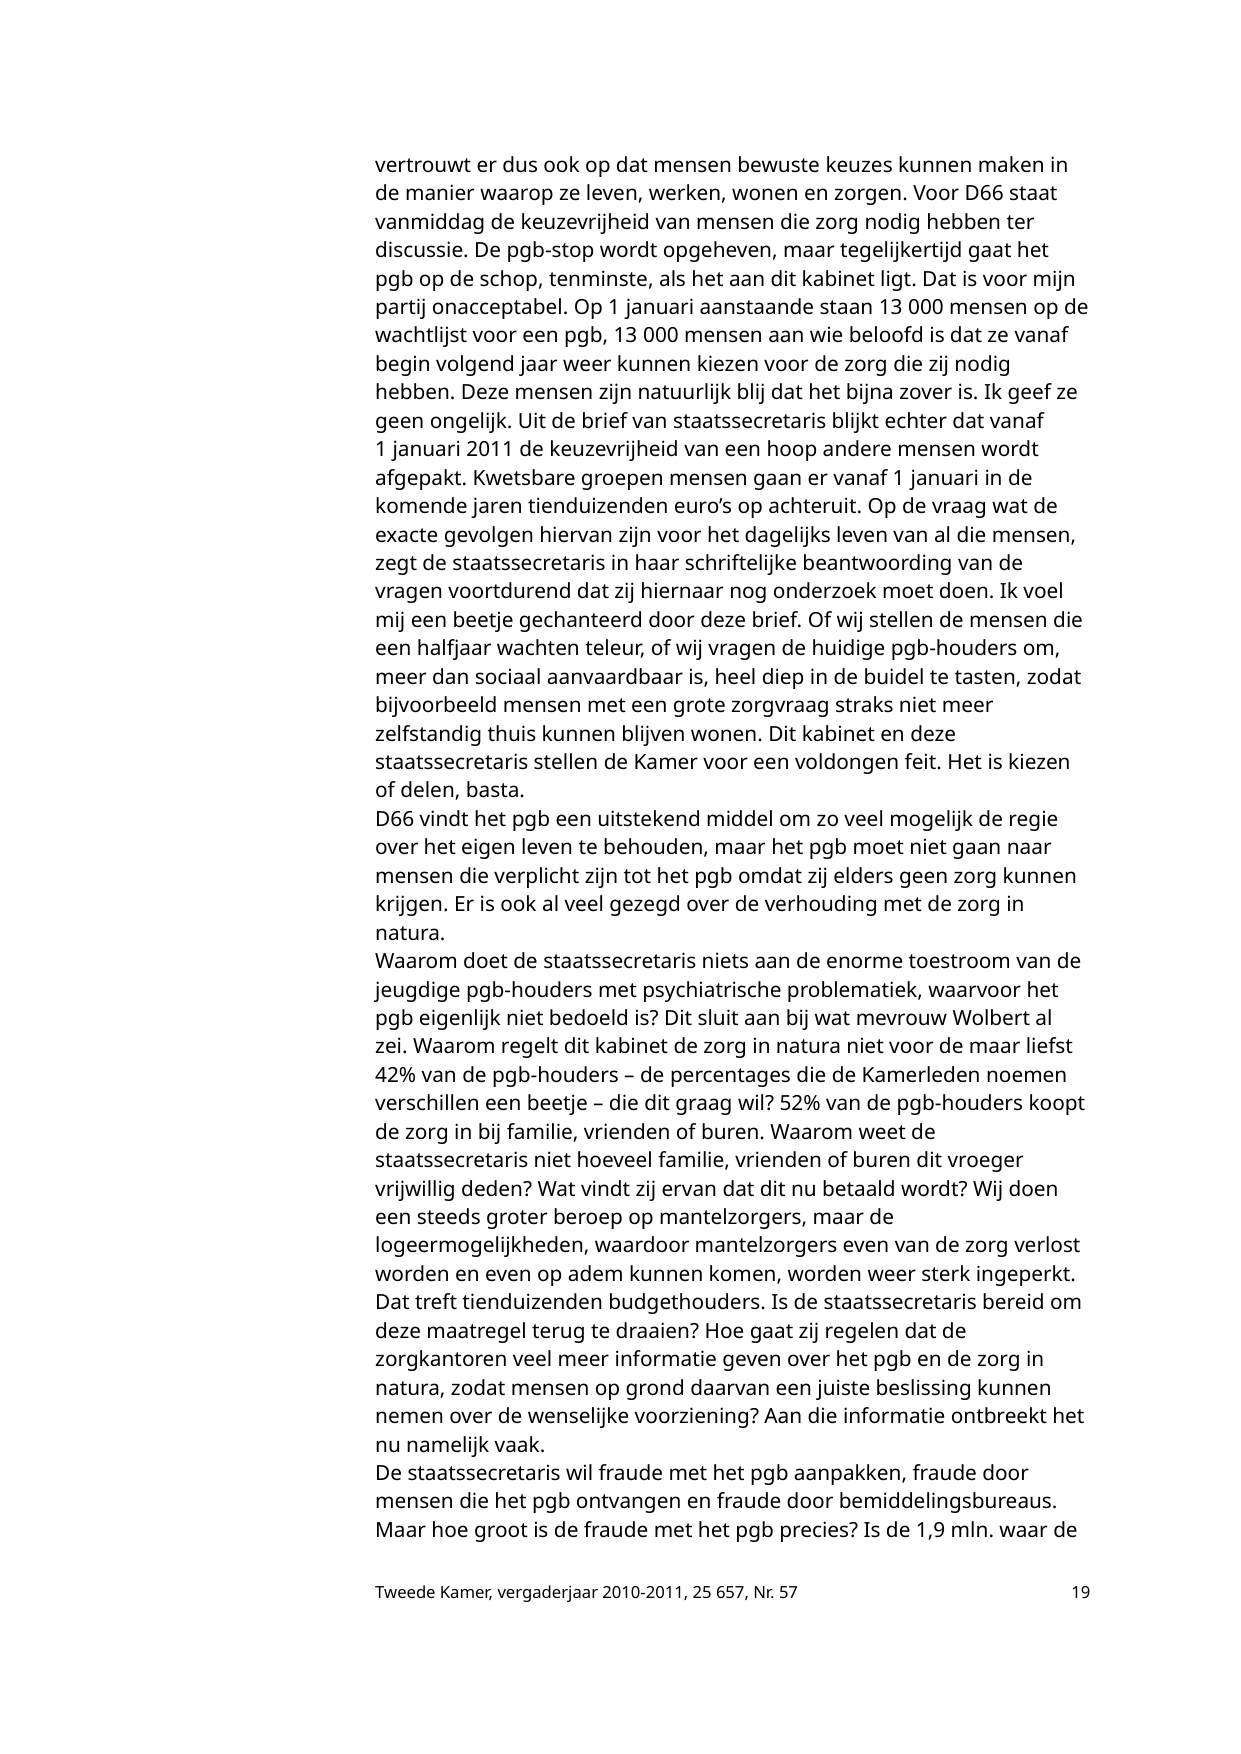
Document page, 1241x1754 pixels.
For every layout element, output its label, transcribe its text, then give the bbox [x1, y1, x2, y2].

text D66 vindt het pgb een uitstekend middel om zo veel mogelijk de regie over het eigen leven te behouden, maar het pgb moet niet gaan naar mensen die verplicht zijn tot het pgb omdat zij elders geen zorg kunnen krijgen. Er is ook al veel gezegd over de verhouding met de zorg in natura. [375, 804, 1090, 946]
text vertrouwt er dus ook op dat mensen bewuste keuzes kunnen maken in de manier waarop ze leven, werken, wonen en zorgen. Voor D66 staat vanmiddag de keuzevrijheid van mensen die zorg nodig hebben ter discussie. De pgb-stop wordt opgeheven, maar tegelijkertijd gaat het pgb op de schop, tenminste, als het aan dit kabinet ligt. Dat is voor mijn partij onacceptabel. Op 1 januari aanstaande staan 13 000 mensen op de wachtlijst voor een pgb, 13 000 mensen aan wie beloofd is dat ze vanaf begin volgend jaar weer kunnen kiezen voor de zorg die zij nodig hebben. Deze mensen zijn natuurlijk blij dat het bijna zover is. Ik geef ze geen ongelijk. Uit de brief van staatssecretaris blijkt echter dat vanaf 1 januari 2011 de keuzevrijheid van een hoop andere mensen wordt afgepakt. Kwetsbare groepen mensen gaan er vanaf 1 januari in de komende jaren tienduizenden euro’s op achteruit. Op de vraag wat de exacte gevolgen hiervan zijn voor het dagelijks leven van al die mensen, zegt de staatssecretaris in haar schriftelijke beantwoording van de vragen voortdurend dat zij hiernaar nog onderzoek moet doen. Ik voel mij een beetje gechanteerd door deze brief. Of wij stellen de mensen die een halfjaar wachten teleur, of wij vragen de huidige pgb-houders om, meer dan sociaal aanvaardbaar is, heel diep in de buidel te tasten, zodat bijvoorbeeld mensen met een grote zorgvraag straks niet meer zelfstandig thuis kunnen blijven wonen. Dit kabinet en deze staatssecretaris stellen de Kamer voor een voldongen feit. Het is kiezen of delen, basta. [375, 150, 1090, 804]
text Waarom doet de staatssecretaris niets aan de enorme toestroom van de jeugdige pgb-houders met psychiatrische problematiek, waarvoor het pgb eigenlijk niet bedoeld is? Dit sluit aan bij wat mevrouw Wolbert al zei. Waarom regelt dit kabinet de zorg in natura niet voor de maar liefst 42% van de pgb-houders – de percentages die de Kamerleden noemen verschillen een beetje – die dit graag wil? 52% van de pgb-houders koopt de zorg in bij familie, vrienden of buren. Waarom weet de staatssecretaris niet hoeveel familie, vrienden of buren dit vroeger vrijwillig deden? Wat vindt zij ervan dat dit nu betaald wordt? Wij doen een steeds groter beroep op mantelzorgers, maar de logeermogelijkheden, waardoor mantelzorgers even van de zorg verlost worden en even op adem kunnen komen, worden weer sterk ingeperkt. Dat treft tienduizenden budgethouders. Is de staatssecretaris bereid om deze maatregel terug te draaien? Hoe gaat zij regelen dat de zorgkantoren veel meer informatie geven over het pgb en de zorg in natura, zodat mensen op grond daarvan een juiste beslissing kunnen nemen over de wenselijke voorziening? Aan die informatie ontbreekt het nu namelijk vaak. [375, 946, 1090, 1458]
text De staatssecretaris wil fraude met het pgb aanpakken, fraude door mensen die het pgb ontvangen en fraude door bemiddelingsbureaus. Maar hoe groot is de fraude met het pgb precies? Is de 1,9 mln. waar de [375, 1458, 1090, 1543]
